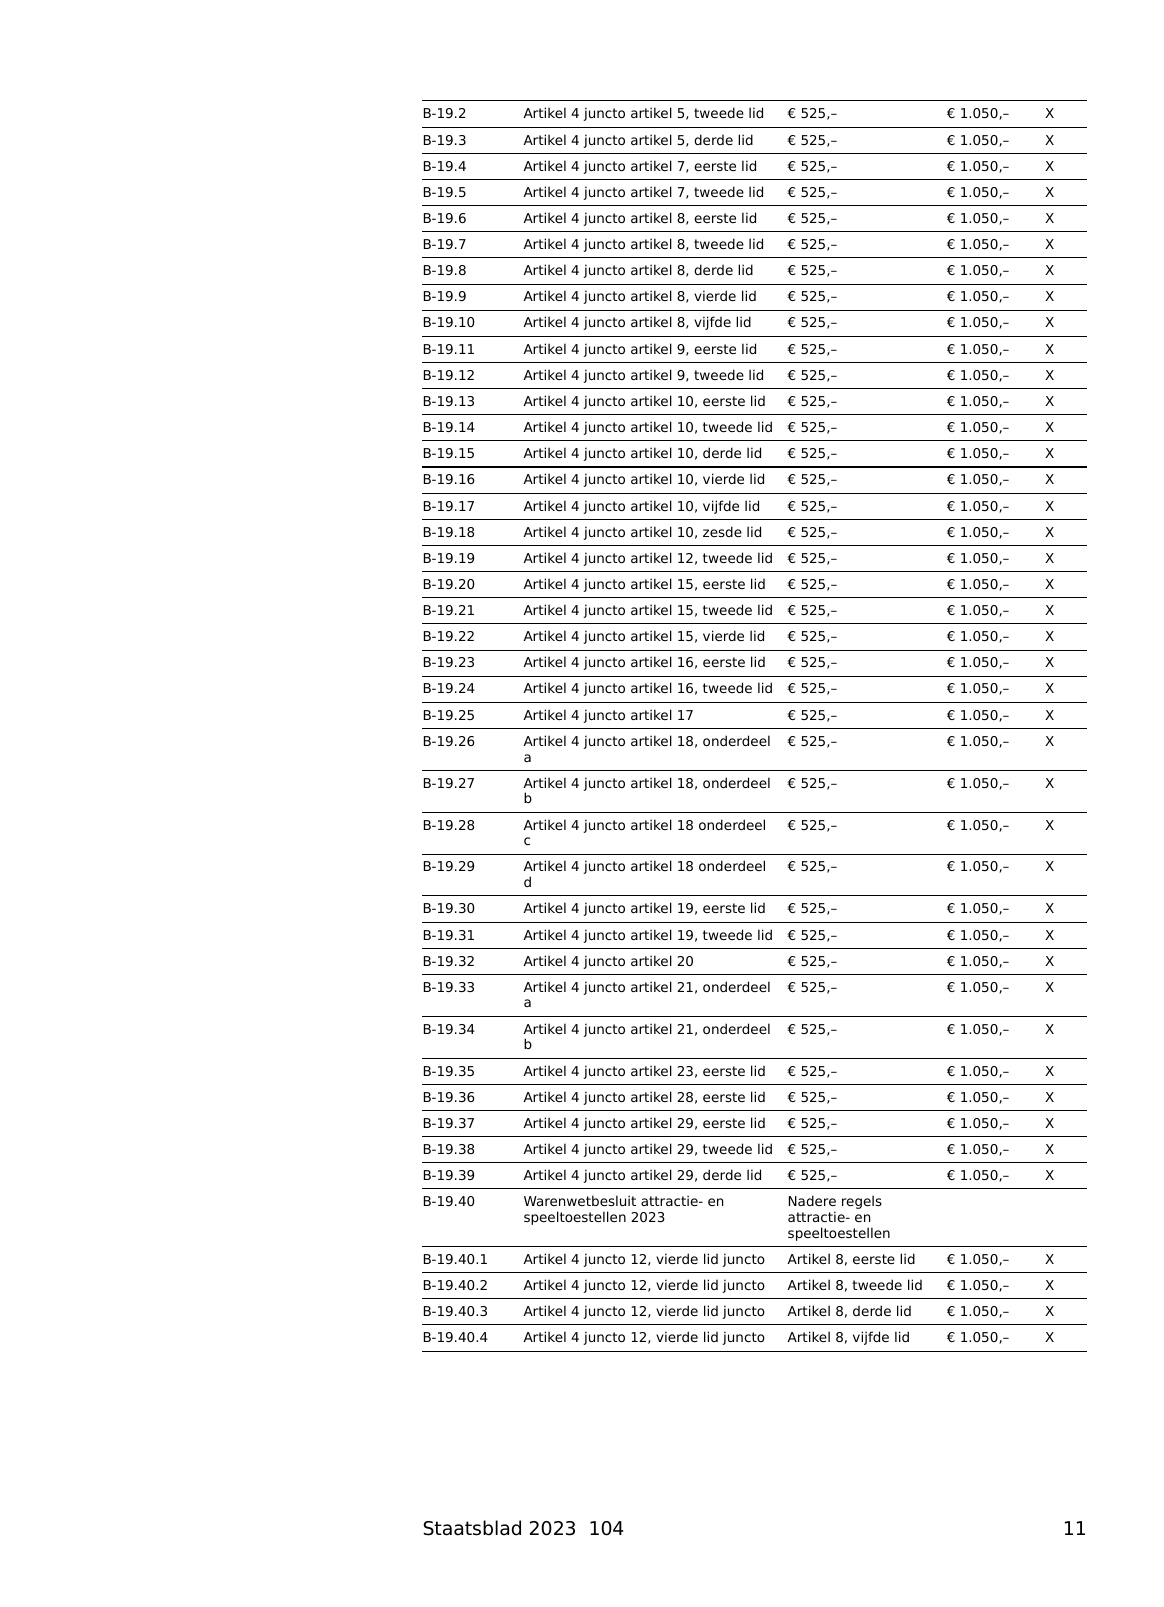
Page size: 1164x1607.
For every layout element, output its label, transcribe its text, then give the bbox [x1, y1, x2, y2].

table_cell Artikel 4 juncto artikel 16, eerste lid [518, 651, 781, 676]
table_cell Artikel 4 juncto artikel 15, tweede lid [518, 598, 781, 623]
table_cell B-19.12 [422, 363, 517, 388]
table_cell B-19.25 [422, 703, 517, 728]
table_cell € 525,– [781, 363, 941, 388]
table_cell € 525,– [781, 598, 941, 623]
table_cell € 525,– [781, 206, 941, 231]
table_cell B-19.28 [422, 813, 517, 853]
table_cell Artikel 4 juncto artikel 10, zesde lid [518, 520, 781, 545]
table_cell B-19.2 [422, 101, 517, 127]
table_cell X [1039, 468, 1087, 493]
table_cell € 525,– [781, 813, 941, 853]
table_cell B-19.32 [422, 949, 517, 974]
table_cell B-19.27 [422, 771, 517, 812]
table_cell Artikel 4 juncto artikel 23, eerste lid [518, 1059, 781, 1084]
table_cell B-19.17 [422, 494, 517, 519]
table_cell X [1039, 949, 1087, 974]
table_cell B-19.10 [422, 311, 517, 336]
table_cell Artikel 4 juncto artikel 17 [518, 703, 781, 728]
table_cell € 525,– [781, 180, 941, 205]
table_cell X [1039, 771, 1087, 812]
table_cell Artikel 4 juncto artikel 7, tweede lid [518, 180, 781, 205]
table_cell € 1.050,– [941, 101, 1039, 127]
table_cell € 1.050,– [941, 1325, 1039, 1351]
table_cell Artikel 4 juncto artikel 8, vierde lid [518, 285, 781, 309]
table_cell X [1039, 1137, 1087, 1162]
table_cell € 1.050,– [941, 311, 1039, 336]
table_cell € 525,– [781, 1059, 941, 1084]
table_cell € 525,– [781, 1137, 941, 1162]
table_cell X [1039, 494, 1087, 519]
table_cell [941, 1189, 1039, 1246]
table_cell B-19.4 [422, 154, 517, 179]
table_cell B-19.38 [422, 1137, 517, 1162]
table_cell Artikel 4 juncto artikel 28, eerste lid [518, 1085, 781, 1110]
table_cell € 525,– [781, 855, 941, 895]
table_cell € 1.050,– [941, 468, 1039, 493]
table_cell X [1039, 813, 1087, 853]
table_cell Artikel 4 juncto artikel 16, tweede lid [518, 677, 781, 702]
table_cell € 1.050,– [941, 1137, 1039, 1162]
table_cell Artikel 4 juncto artikel 5, derde lid [518, 128, 781, 153]
table_cell X [1039, 1299, 1087, 1324]
table_cell Artikel 4 juncto artikel 15, eerste lid [518, 572, 781, 597]
table_cell X [1039, 180, 1087, 205]
table_cell X [1039, 677, 1087, 702]
table_cell Artikel 4 juncto artikel 12, tweede lid [518, 546, 781, 571]
table_cell B-19.31 [422, 923, 517, 948]
table_cell € 525,– [781, 285, 941, 309]
table_cell B-19.40.3 [422, 1299, 517, 1324]
table_cell B-19.5 [422, 180, 517, 205]
table_cell Artikel 8, vijfde lid [781, 1325, 941, 1351]
table_cell € 1.050,– [941, 441, 1039, 466]
table_cell € 1.050,– [941, 949, 1039, 974]
table_cell B-19.21 [422, 598, 517, 623]
table_cell X [1039, 546, 1087, 571]
table_cell € 525,– [781, 949, 941, 974]
table_cell € 1.050,– [941, 1299, 1039, 1324]
table_cell € 525,– [781, 624, 941, 649]
table_cell € 1.050,– [941, 1247, 1039, 1272]
table_cell Artikel 8, tweede lid [781, 1273, 941, 1298]
table_cell Artikel 4 juncto artikel 10, eerste lid [518, 389, 781, 414]
table_cell X [1039, 598, 1087, 623]
table_cell € 525,– [781, 128, 941, 153]
table_cell Nadere regels attractie- en speeltoestellen [781, 1189, 941, 1246]
table_cell B-19.29 [422, 855, 517, 895]
table_cell X [1039, 975, 1087, 1016]
table_cell € 525,– [781, 389, 941, 414]
table_cell X [1039, 154, 1087, 179]
table_cell B-19.34 [422, 1017, 517, 1058]
table_cell B-19.40.2 [422, 1273, 517, 1298]
table_cell Artikel 4 juncto 12, vierde lid juncto [518, 1299, 781, 1324]
table_cell € 525,– [781, 546, 941, 571]
table_cell € 525,– [781, 923, 941, 948]
table_cell € 1.050,– [941, 389, 1039, 414]
table_cell X [1039, 1247, 1087, 1272]
table_cell € 525,– [781, 1111, 941, 1136]
table_cell B-19.6 [422, 206, 517, 231]
table_cell € 1.050,– [941, 180, 1039, 205]
table_cell X [1039, 896, 1087, 922]
table_cell X [1039, 1273, 1087, 1298]
table_cell € 1.050,– [941, 1085, 1039, 1110]
table_cell € 1.050,– [941, 896, 1039, 922]
table_cell Warenwetbesluit attractie- en speeltoestellen 2023 [518, 1189, 781, 1246]
table_cell X [1039, 363, 1087, 388]
table_cell B-19.39 [422, 1163, 517, 1188]
table_cell Artikel 4 juncto artikel 21, onderdeel a [518, 975, 781, 1016]
table_cell X [1039, 389, 1087, 414]
table_cell € 525,– [781, 232, 941, 257]
table_cell B-19.15 [422, 441, 517, 466]
table_cell X [1039, 1017, 1087, 1058]
table_cell € 1.050,– [941, 1059, 1039, 1084]
table_cell B-19.40.4 [422, 1325, 517, 1351]
table_cell € 525,– [781, 703, 941, 728]
table_cell € 1.050,– [941, 1273, 1039, 1298]
table_cell X [1039, 101, 1087, 127]
table_cell B-19.18 [422, 520, 517, 545]
table_cell € 525,– [781, 771, 941, 812]
table_cell € 525,– [781, 729, 941, 770]
table_cell Artikel 4 juncto artikel 18, onderdeel a [518, 729, 781, 770]
table_cell B-19.8 [422, 258, 517, 283]
table_cell X [1039, 1163, 1087, 1188]
table_cell Artikel 4 juncto artikel 8, derde lid [518, 258, 781, 283]
table_cell € 1.050,– [941, 923, 1039, 948]
table_cell € 1.050,– [941, 729, 1039, 770]
table_cell € 525,– [781, 258, 941, 283]
table_cell B-19.26 [422, 729, 517, 770]
table_cell X [1039, 651, 1087, 676]
table_cell Artikel 4 juncto 12, vierde lid juncto [518, 1273, 781, 1298]
table_cell X [1039, 1085, 1087, 1110]
table_cell € 1.050,– [941, 206, 1039, 231]
table_cell Artikel 4 juncto artikel 9, tweede lid [518, 363, 781, 388]
table_cell € 1.050,– [941, 285, 1039, 309]
table_cell € 1.050,– [941, 546, 1039, 571]
table_cell X [1039, 572, 1087, 597]
table_cell B-19.37 [422, 1111, 517, 1136]
table_cell B-19.23 [422, 651, 517, 676]
table_cell X [1039, 729, 1087, 770]
table_cell € 525,– [781, 1017, 941, 1058]
table_cell B-19.7 [422, 232, 517, 257]
table_cell Artikel 4 juncto artikel 9, eerste lid [518, 337, 781, 362]
table_cell € 525,– [781, 337, 941, 362]
table_cell X [1039, 285, 1087, 309]
table_cell X [1039, 206, 1087, 231]
table_cell € 525,– [781, 1085, 941, 1110]
table_cell Artikel 4 juncto artikel 10, derde lid [518, 441, 781, 466]
table_cell € 525,– [781, 520, 941, 545]
table_cell € 525,– [781, 572, 941, 597]
table_cell X [1039, 415, 1087, 440]
table_cell € 1.050,– [941, 232, 1039, 257]
table_cell € 1.050,– [941, 415, 1039, 440]
table_cell Artikel 4 juncto artikel 19, eerste lid [518, 896, 781, 922]
table_cell B-19.36 [422, 1085, 517, 1110]
table_cell € 1.050,– [941, 1017, 1039, 1058]
table_cell € 525,– [781, 494, 941, 519]
table_cell B-19.40 [422, 1189, 517, 1246]
table_cell B-19.13 [422, 389, 517, 414]
table_cell € 1.050,– [941, 494, 1039, 519]
table_cell Artikel 4 juncto artikel 5, tweede lid [518, 101, 781, 127]
table_cell Artikel 4 juncto artikel 10, tweede lid [518, 415, 781, 440]
table_cell € 525,– [781, 975, 941, 1016]
table_cell € 525,– [781, 468, 941, 493]
table_cell Artikel 4 juncto artikel 29, eerste lid [518, 1111, 781, 1136]
table_cell B-19.9 [422, 285, 517, 309]
table_cell Artikel 4 juncto artikel 20 [518, 949, 781, 974]
table_cell € 1.050,– [941, 624, 1039, 649]
table_cell X [1039, 624, 1087, 649]
table_cell Artikel 4 juncto artikel 29, tweede lid [518, 1137, 781, 1162]
table_cell B-19.35 [422, 1059, 517, 1084]
table_cell € 1.050,– [941, 975, 1039, 1016]
table_cell € 1.050,– [941, 258, 1039, 283]
table_cell Artikel 4 juncto artikel 8, eerste lid [518, 206, 781, 231]
table_cell B-19.24 [422, 677, 517, 702]
table_cell Artikel 4 juncto artikel 7, eerste lid [518, 154, 781, 179]
table_cell Artikel 4 juncto artikel 8, tweede lid [518, 232, 781, 257]
table_cell Artikel 4 juncto artikel 15, vierde lid [518, 624, 781, 649]
table_cell X [1039, 128, 1087, 153]
table_cell € 1.050,– [941, 337, 1039, 362]
table_cell X [1039, 258, 1087, 283]
table_cell Artikel 4 juncto artikel 21, onderdeel b [518, 1017, 781, 1058]
table_cell € 1.050,– [941, 598, 1039, 623]
table_cell B-19.11 [422, 337, 517, 362]
table_cell B-19.33 [422, 975, 517, 1016]
table_cell Artikel 4 juncto artikel 29, derde lid [518, 1163, 781, 1188]
table_cell € 525,– [781, 311, 941, 336]
table_cell € 1.050,– [941, 855, 1039, 895]
table_cell X [1039, 1059, 1087, 1084]
table_cell Artikel 4 juncto 12, vierde lid juncto [518, 1325, 781, 1351]
table_cell [1039, 1189, 1087, 1246]
table_cell € 1.050,– [941, 1163, 1039, 1188]
table_cell X [1039, 520, 1087, 545]
table_cell X [1039, 311, 1087, 336]
table_cell Artikel 4 juncto artikel 10, vierde lid [518, 468, 781, 493]
table_cell X [1039, 1111, 1087, 1136]
table_cell X [1039, 703, 1087, 728]
table_cell Artikel 4 juncto artikel 18 onderdeel d [518, 855, 781, 895]
table_cell € 1.050,– [941, 677, 1039, 702]
table_cell € 1.050,– [941, 651, 1039, 676]
table_cell € 1.050,– [941, 703, 1039, 728]
table_cell € 525,– [781, 896, 941, 922]
table_cell Artikel 4 juncto artikel 18 onderdeel c [518, 813, 781, 853]
table_cell Artikel 8, eerste lid [781, 1247, 941, 1272]
table_cell € 525,– [781, 651, 941, 676]
table_cell B-19.14 [422, 415, 517, 440]
table_cell X [1039, 232, 1087, 257]
table_cell € 1.050,– [941, 1111, 1039, 1136]
table_cell Artikel 4 juncto 12, vierde lid juncto [518, 1247, 781, 1272]
table_cell X [1039, 1325, 1087, 1351]
table_cell Artikel 4 juncto artikel 19, tweede lid [518, 923, 781, 948]
table_cell B-19.40.1 [422, 1247, 517, 1272]
table_cell Artikel 4 juncto artikel 8, vijfde lid [518, 311, 781, 336]
table_cell € 1.050,– [941, 128, 1039, 153]
table_cell € 1.050,– [941, 363, 1039, 388]
table_cell Artikel 4 juncto artikel 10, vijfde lid [518, 494, 781, 519]
table_cell B-19.22 [422, 624, 517, 649]
table_cell € 525,– [781, 1163, 941, 1188]
table_cell € 1.050,– [941, 520, 1039, 545]
table_cell € 525,– [781, 154, 941, 179]
table_cell € 525,– [781, 441, 941, 466]
table_cell X [1039, 337, 1087, 362]
table_cell € 1.050,– [941, 813, 1039, 853]
table_cell € 1.050,– [941, 572, 1039, 597]
table_cell € 1.050,– [941, 154, 1039, 179]
table_cell € 525,– [781, 677, 941, 702]
table_cell € 525,– [781, 415, 941, 440]
table_cell B-19.20 [422, 572, 517, 597]
table_cell Artikel 8, derde lid [781, 1299, 941, 1324]
table_cell B-19.30 [422, 896, 517, 922]
table_cell X [1039, 855, 1087, 895]
table_cell Artikel 4 juncto artikel 18, onderdeel b [518, 771, 781, 812]
table_cell € 525,– [781, 101, 941, 127]
table_cell B-19.3 [422, 128, 517, 153]
table_cell X [1039, 923, 1087, 948]
table_cell B-19.19 [422, 546, 517, 571]
table_cell € 1.050,– [941, 771, 1039, 812]
table_cell X [1039, 441, 1087, 466]
table_cell B-19.16 [422, 468, 517, 493]
